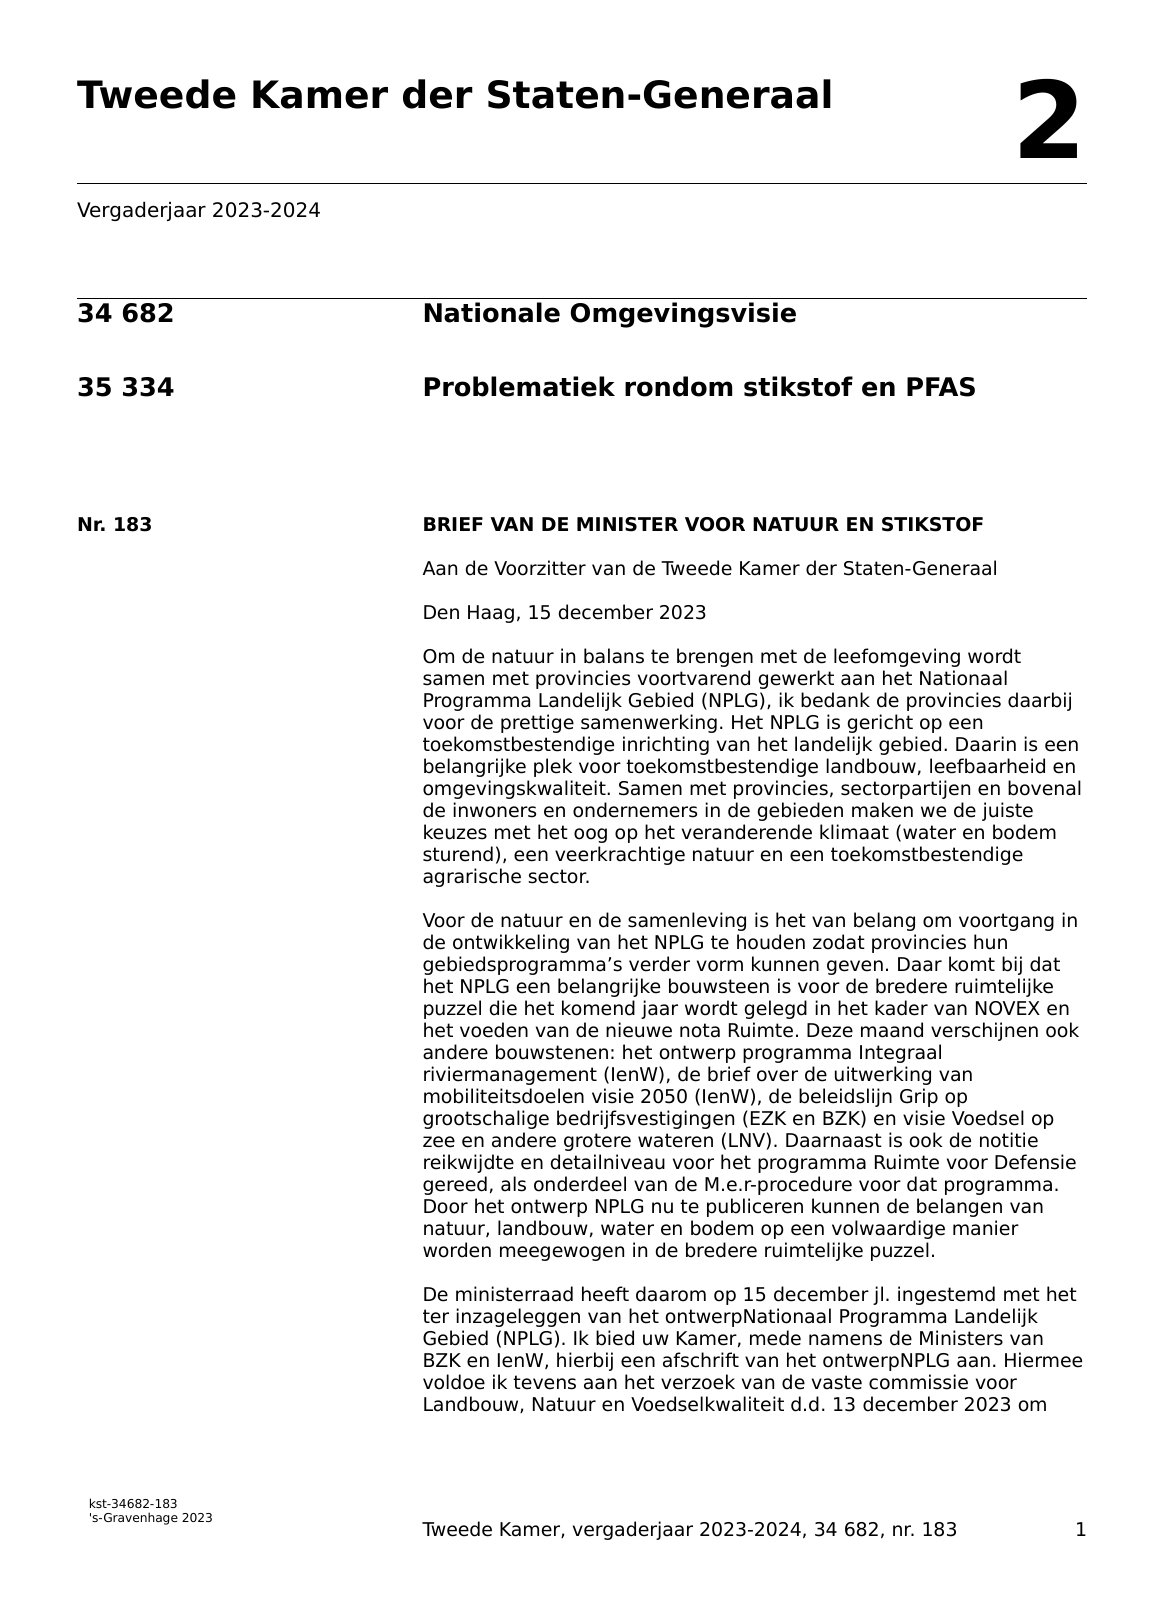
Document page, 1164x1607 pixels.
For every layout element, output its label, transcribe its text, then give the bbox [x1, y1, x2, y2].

text Om de natuur in balans te brengen met de leefomgeving wordt samen met provincies voortvarend gewerkt aan het Nationaal Programma Landelijk Gebied (NPLG), ik bedank de provincies daarbij voor de prettige samenwerking. Het NPLG is gericht op een toekomstbestendige inrichting van het landelijk gebied. Daarin is een belangrijke plek voor toekomstbestendige landbouw, leefbaarheid en omgevingskwaliteit. Samen met provincies, sectorpartijen en bovenal de inwoners en ondernemers in de gebieden maken we de juiste keuzes met het oog op het veranderende klimaat (water en bodem sturend), een veerkrachtige natuur en een toekomstbestendige agrarische sector. [422, 646, 1087, 888]
text De ministerraad heeft daarom op 15 december jl. ingestemd met het ter inzageleggen van het ontwerpNationaal Programma Landelijk Gebied (NPLG). Ik bied uw Kamer, mede namens de Ministers van BZK en IenW, hierbij een afschrift van het ontwerpNPLG aan. Hiermee voldoe ik tevens aan het verzoek van de vaste commissie voor Landbouw, Natuur en Voedselkwaliteit d.d. 13 december 2023 om [422, 1284, 1087, 1416]
table_header 2 [886, 59, 1087, 183]
text Den Haag, 15 december 2023 [422, 602, 1087, 624]
subtitle 34 682 Nationale Omgevingsvisie [77, 299, 1087, 329]
subtitle 35 334 Problematiek rondom stikstof en PFAS [77, 373, 1087, 403]
text Aan de Voorzitter van de Tweede Kamer der Staten-Generaal [422, 558, 1087, 580]
text kst-34682-183 [88, 1497, 323, 1511]
table_cell Vergaderjaar 2023-2024 [77, 184, 1087, 298]
text Voor de natuur en de samenleving is het van belang om voortgang in de ontwikkeling van het NPLG te houden zodat provincies hun gebiedsprogramma’s verder vorm kunnen geven. Daar komt bij dat het NPLG een belangrijke bouwsteen is voor de bredere ruimtelijke puzzel die het komend jaar wordt gelegd in het kader van NOVEX en het voeden van de nieuwe nota Ruimte. Deze maand verschijnen ook andere bouwstenen: het ontwerp programma Integraal riviermanagement (IenW), de brief over de uitwerking van mobiliteitsdoelen visie 2050 (IenW), de beleidslijn Grip op grootschalige bedrijfsvestigingen (EZK en BZK) en visie Voedsel op zee en andere grotere wateren (LNV). Daarnaast is ook de notitie reikwijdte en detailniveau voor het programma Ruimte voor Defensie gereed, als onderdeel van de M.e.r-procedure voor dat programma. Door het ontwerp NPLG nu te publiceren kunnen de belangen van natuur, landbouw, water en bodem op een volwaardige manier worden meegewogen in de bredere ruimtelijke puzzel. [422, 910, 1087, 1262]
text 's-Gravenhage 2023 [88, 1511, 323, 1525]
subtitle Nr. 183 BRIEF VAN DE MINISTER VOOR NATUUR EN STIKSTOF [77, 514, 1087, 536]
table_header Tweede Kamer der Staten-Generaal [77, 59, 886, 183]
